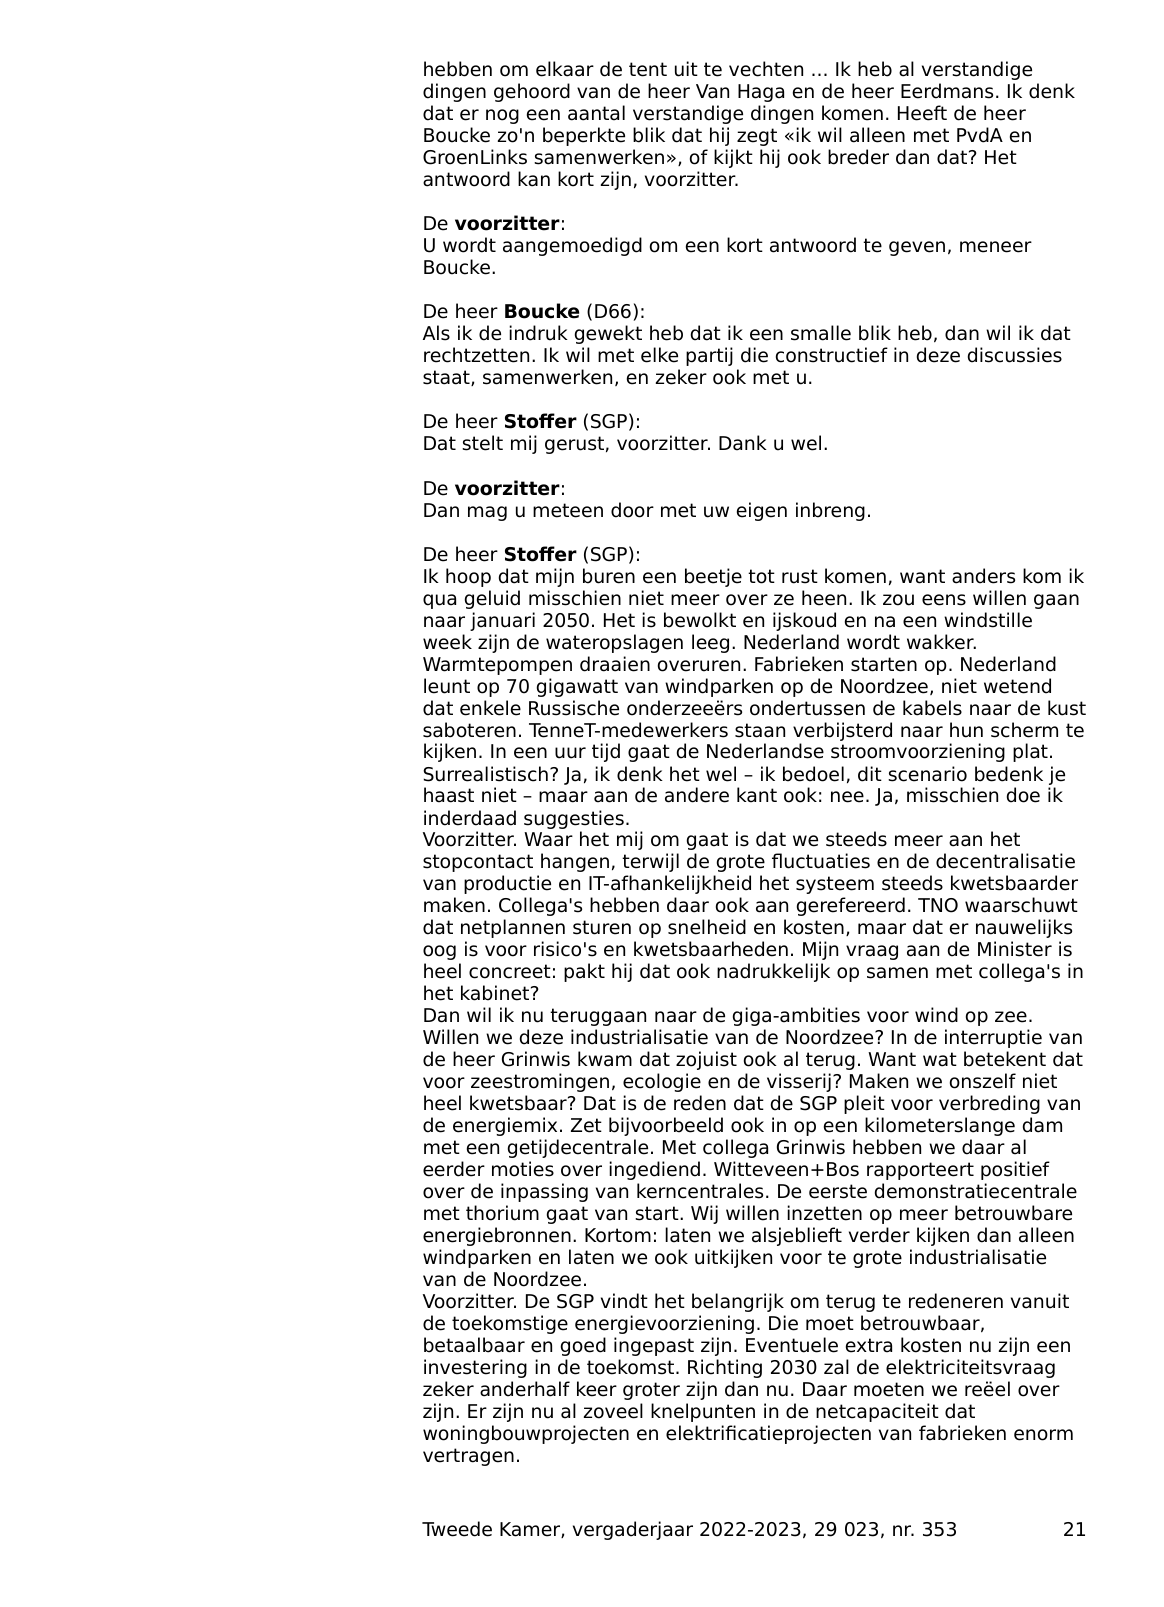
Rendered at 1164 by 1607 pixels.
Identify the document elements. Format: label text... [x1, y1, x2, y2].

text Dan wil ik nu teruggaan naar de giga-ambities voor wind op zee. Willen we deze industrialisatie van de Noordzee? In de interruptie van de heer Grinwis kwam dat zojuist ook al terug. Want wat betekent dat voor zeestromingen, ecologie en de visserij? Maken we onszelf niet heel kwetsbaar? Dat is de reden dat de SGP pleit voor verbreding van de energiemix. Zet bijvoorbeeld ook in op een kilometerslange dam met een getijdecentrale. Met collega Grinwis hebben we daar al eerder moties over ingediend. Witteveen+Bos rapporteert positief over de inpassing van kerncentrales. De eerste demonstratiecentrale met thorium gaat van start. Wij willen inzetten op meer betrouwbare energiebronnen. Kortom: laten we alsjeblieft verder kijken dan alleen windparken en laten we ook uitkijken voor te grote industrialisatie van de Noordzee. [422, 1005, 1087, 1291]
text De heer Stoffer (SGP): [422, 544, 1087, 566]
text De heer Boucke (D66): [422, 301, 1087, 323]
text U wordt aangemoedigd om een kort antwoord te geven, meneer Boucke. [422, 235, 1087, 279]
text De heer Stoffer (SGP): [422, 411, 1087, 433]
text Dat stelt mij gerust, voorzitter. Dank u wel. [422, 433, 1087, 455]
text Ik hoop dat mijn buren een beetje tot rust komen, want anders kom ik qua geluid misschien niet meer over ze heen. Ik zou eens willen gaan naar januari 2050. Het is bewolkt en ijskoud en na een windstille week zijn de wateropslagen leeg. Nederland wordt wakker. Warmtepompen draaien overuren. Fabrieken starten op. Nederland leunt op 70 gigawatt van windparken op de Noordzee, niet wetend dat enkele Russische onderzeeërs ondertussen de kabels naar de kust saboteren. TenneT-medewerkers staan verbijsterd naar hun scherm te kijken. In een uur tijd gaat de Nederlandse stroomvoorziening plat. Surrealistisch? Ja, ik denk het wel – ik bedoel, dit scenario bedenk je haast niet – maar aan de andere kant ook: nee. Ja, misschien doe ik inderdaad suggesties. [422, 566, 1087, 829]
text De voorzitter: [422, 213, 1087, 235]
text hebben om elkaar de tent uit te vechten ... Ik heb al verstandige dingen gehoord van de heer Van Haga en de heer Eerdmans. Ik denk dat er nog een aantal verstandige dingen komen. Heeft de heer Boucke zo'n beperkte blik dat hij zegt «ik wil alleen met PvdA en GroenLinks samenwerken», of kijkt hij ook breder dan dat? Het antwoord kan kort zijn, voorzitter. [422, 59, 1087, 191]
text Voorzitter. Waar het mij om gaat is dat we steeds meer aan het stopcontact hangen, terwijl de grote fluctuaties en de decentralisatie van productie en IT-afhankelijkheid het systeem steeds kwetsbaarder maken. Collega's hebben daar ook aan gerefereerd. TNO waarschuwt dat netplannen sturen op snelheid en kosten, maar dat er nauwelijks oog is voor risico's en kwetsbaarheden. Mijn vraag aan de Minister is heel concreet: pakt hij dat ook nadrukkelijk op samen met collega's in het kabinet? [422, 829, 1087, 1005]
text De voorzitter: [422, 477, 1087, 499]
text Voorzitter. De SGP vindt het belangrijk om terug te redeneren vanuit de toekomstige energievoorziening. Die moet betrouwbaar, betaalbaar en goed ingepast zijn. Eventuele extra kosten nu zijn een investering in de toekomst. Richting 2030 zal de elektriciteitsvraag zeker anderhalf keer groter zijn dan nu. Daar moeten we reëel over zijn. Er zijn nu al zoveel knelpunten in de netcapaciteit dat woningbouwprojecten en elektrificatieprojecten van fabrieken enorm vertragen. [422, 1291, 1087, 1467]
text Dan mag u meteen door met uw eigen inbreng. [422, 499, 1087, 521]
text Als ik de indruk gewekt heb dat ik een smalle blik heb, dan wil ik dat rechtzetten. Ik wil met elke partij die constructief in deze discussies staat, samenwerken, en zeker ook met u. [422, 323, 1087, 389]
